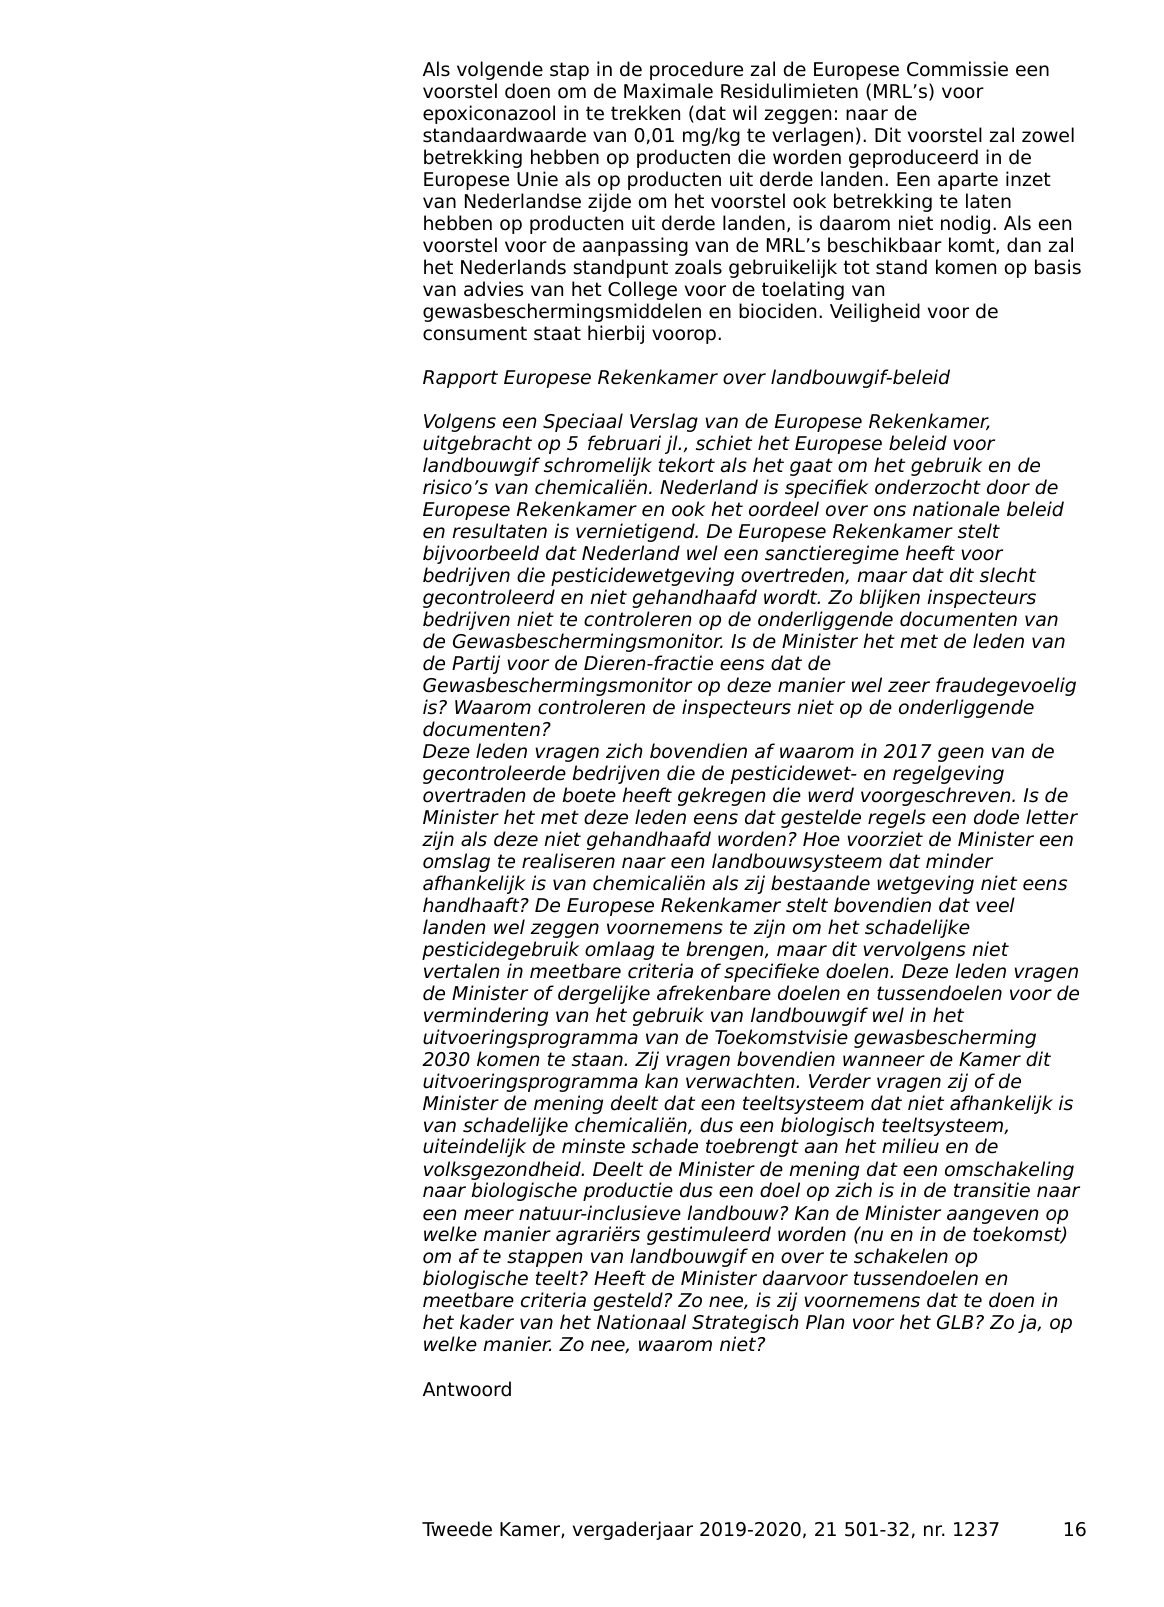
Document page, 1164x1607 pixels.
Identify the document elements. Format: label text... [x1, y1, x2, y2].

subtitle Rapport Europese Rekenkamer over landbouwgif-beleid [422, 367, 1087, 389]
text Als volgende stap in de procedure zal de Europese Commissie een voorstel doen om de Maximale Residulimieten (MRL’s) voor epoxiconazool in te trekken (dat wil zeggen: naar de standaardwaarde van 0,01 mg/kg te verlagen). Dit voorstel zal zowel betrekking hebben op producten die worden geproduceerd in de Europese Unie als op producten uit derde landen. Een aparte inzet van Nederlandse zijde om het voorstel ook betrekking te laten hebben op producten uit derde landen, is daarom niet nodig. Als een voorstel voor de aanpassing van de MRL’s beschikbaar komt, dan zal het Nederlands standpunt zoals gebruikelijk tot stand komen op basis van advies van het College voor de toelating van gewasbeschermingsmiddelen en biociden. Veiligheid voor de consument staat hierbij voorop. [422, 59, 1087, 345]
text Volgens een Speciaal Verslag van de Europese Rekenkamer, uitgebracht op 5 februari jl., schiet het Europese beleid voor landbouwgif schromelijk tekort als het gaat om het gebruik en de risico’s van chemicaliën. Nederland is specifiek onderzocht door de Europese Rekenkamer en ook het oordeel over ons nationale beleid en resultaten is vernietigend. De Europese Rekenkamer stelt bijvoorbeeld dat Nederland wel een sanctieregime heeft voor bedrijven die pesticidewetgeving overtreden, maar dat dit slecht gecontroleerd en niet gehandhaafd wordt. Zo blijken inspecteurs bedrijven niet te controleren op de onderliggende documenten van de Gewasbeschermingsmonitor. Is de Minister het met de leden van de Partij voor de Dieren-fractie eens dat de Gewasbeschermingsmonitor op deze manier wel zeer fraudegevoelig is? Waarom controleren de inspecteurs niet op de onderliggende documenten? [422, 411, 1087, 741]
text Deze leden vragen zich bovendien af waarom in 2017 geen van de gecontroleerde bedrijven die de pesticidewet- en regelgeving overtraden de boete heeft gekregen die werd voorgeschreven. Is de Minister het met deze leden eens dat gestelde regels een dode letter zijn als deze niet gehandhaafd worden? Hoe voorziet de Minister een omslag te realiseren naar een landbouwsysteem dat minder afhankelijk is van chemicaliën als zij bestaande wetgeving niet eens handhaaft? De Europese Rekenkamer stelt bovendien dat veel landen wel zeggen voornemens te zijn om het schadelijke pesticidegebruik omlaag te brengen, maar dit vervolgens niet vertalen in meetbare criteria of specifieke doelen. Deze leden vragen de Minister of dergelijke afrekenbare doelen en tussendoelen voor de vermindering van het gebruik van landbouwgif wel in het uitvoeringsprogramma van de Toekomstvisie gewasbescherming 2030 komen te staan. Zij vragen bovendien wanneer de Kamer dit uitvoeringsprogramma kan verwachten. Verder vragen zij of de Minister de mening deelt dat een teeltsysteem dat niet afhankelijk is van schadelijke chemicaliën, dus een biologisch teeltsysteem, uiteindelijk de minste schade toebrengt aan het milieu en de volksgezondheid. Deelt de Minister de mening dat een omschakeling naar biologische productie dus een doel op zich is in de transitie naar een meer natuur-inclusieve landbouw? Kan de Minister aangeven op welke manier agrariërs gestimuleerd worden (nu en in de toekomst) om af te stappen van landbouwgif en over te schakelen op biologische teelt? Heeft de Minister daarvoor tussendoelen en meetbare criteria gesteld? Zo nee, is zij voornemens dat te doen in het kader van het Nationaal Strategisch Plan voor het GLB? Zo ja, op welke manier. Zo nee, waarom niet? [422, 741, 1087, 1356]
text Antwoord [422, 1378, 1087, 1400]
